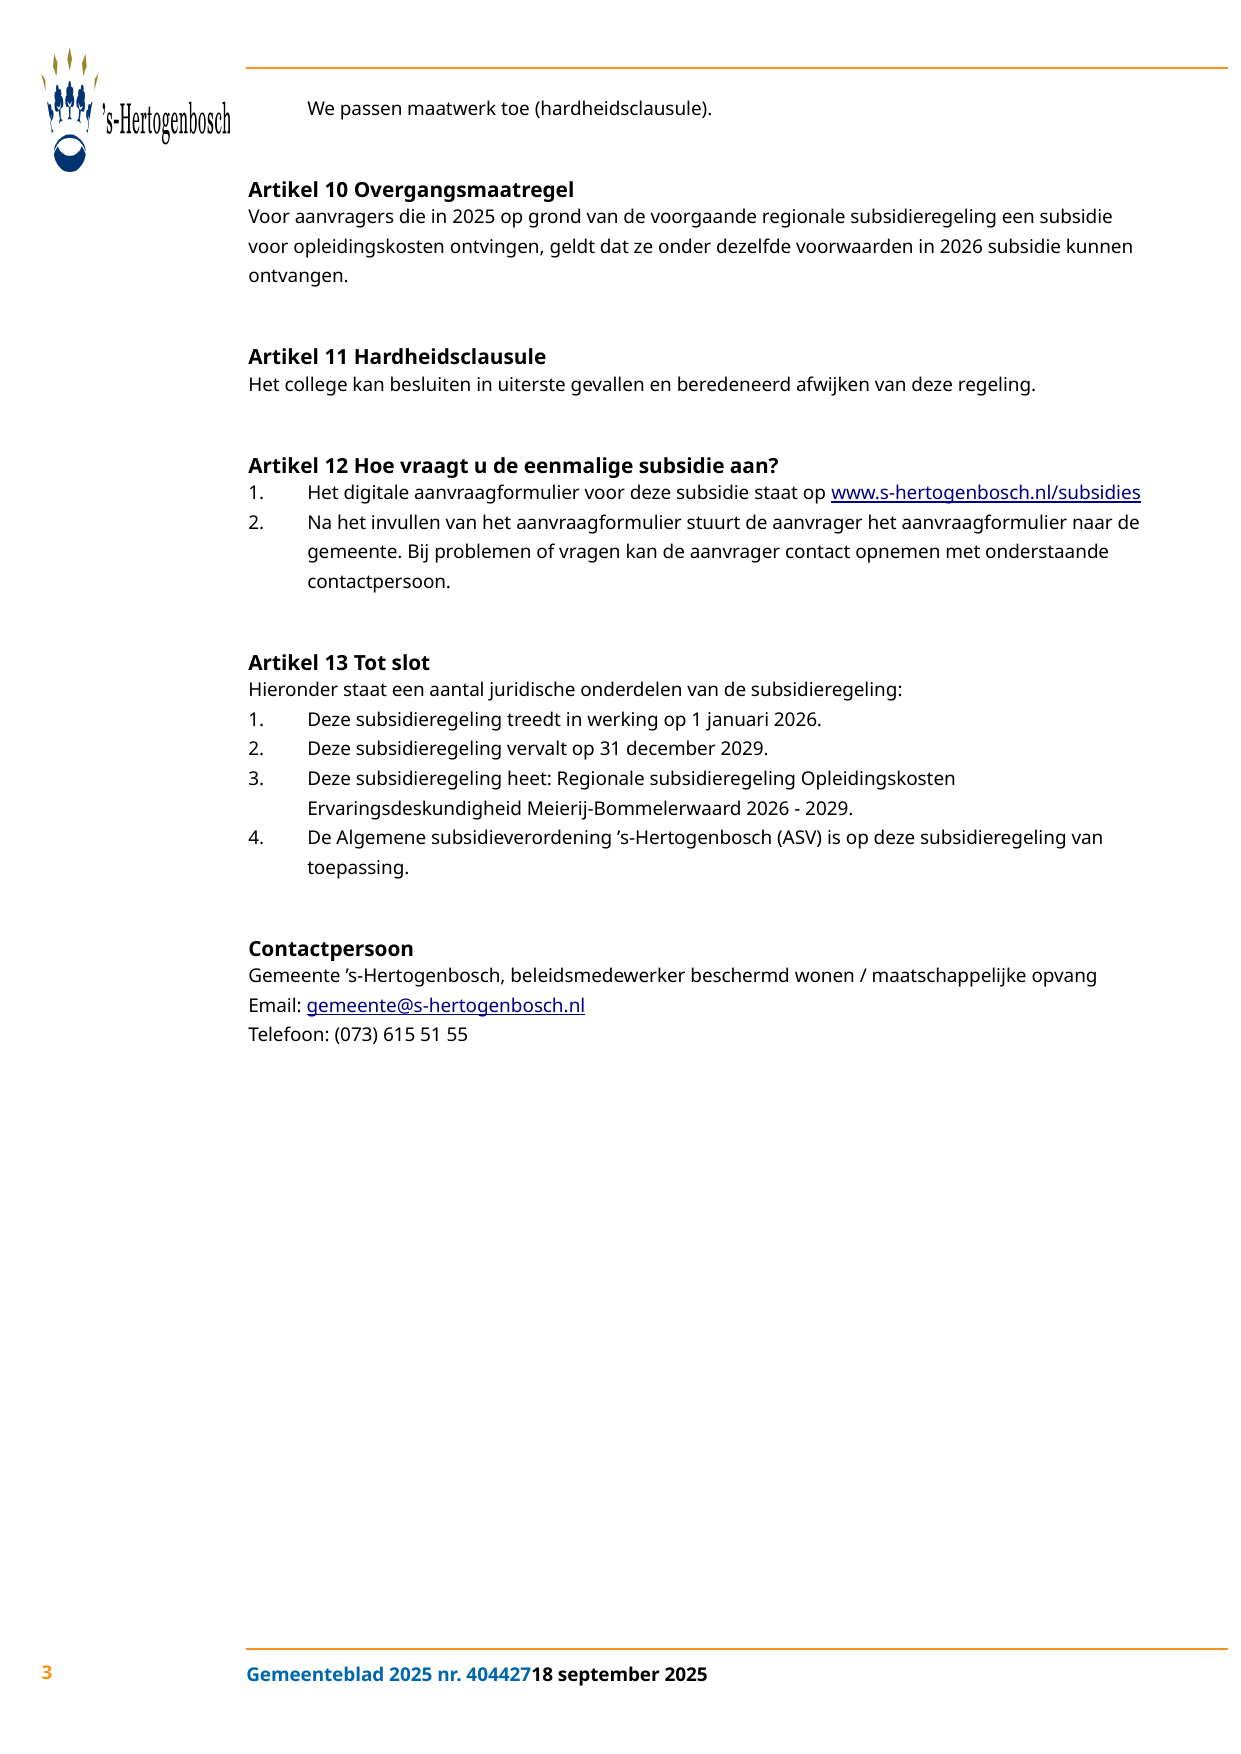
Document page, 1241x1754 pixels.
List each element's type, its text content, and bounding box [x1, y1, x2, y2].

text Artikel 10 Overgangsmaatregel [248, 175, 1152, 203]
list Deze subsidieregeling treedt in werking op 1 januari 2026. [248, 706, 1152, 732]
text Contactpersoon [248, 934, 1152, 962]
text Artikel 11 Hardheidsclausule [248, 342, 1152, 371]
text Email: gemeente@s-hertogenbosch.nl [248, 992, 1152, 1018]
list Het digitale aanvraagformulier voor deze subsidie staat op www.s-hertogenbosch.nl/subsidies [248, 479, 1152, 505]
list Deze subsidieregeling vervalt op 31 december 2029. [248, 736, 1152, 761]
text Het college kan besluiten in uiterste gevallen en beredeneerd afwijken van deze regeling. [248, 371, 1152, 397]
list We passen maatwerk toe (hardheidsclausule). [248, 95, 1152, 121]
list Na het invullen van het aanvraagformulier stuurt de aanvrager het aanvraagformulier naar de gemeente. Bij problemen of vragen kan de aanvrager contact opnemen met onderstaande contactpersoon. [248, 509, 1152, 594]
text Voor aanvragers die in 2025 op grond van de voorgaande regionale subsidieregeling een subsidie voor opleidingskosten ontvingen, geldt dat ze onder dezelfde voorwaarden in 2026 subsidie kunnen ontvangen. [248, 203, 1152, 288]
list De Algemene subsidieverordening ’s-Hertogenbosch (ASV) is op deze subsidieregeling van toepassing. [248, 824, 1152, 880]
text Gemeente ’s-Hertogenbosch, beleidsmedewerker beschermd wonen / maatschappelijke opvang [248, 962, 1152, 988]
text Hieronder staat een aantal juridische onderdelen van de subsidieregeling: [248, 676, 1152, 702]
text Artikel 13 Tot slot [248, 648, 1152, 676]
picture [41, 47, 231, 172]
list Deze subsidieregeling heet: Regionale subsidieregeling Opleidingskosten Ervaringsdeskundigheid Meierij-Bommelerwaard 2026 - 2029. [248, 765, 1152, 821]
text Telefoon: (073) 615 51 55 [248, 1022, 1152, 1047]
text Artikel 12 Hoe vraagt u de eenmalige subsidie aan? [248, 451, 1152, 479]
